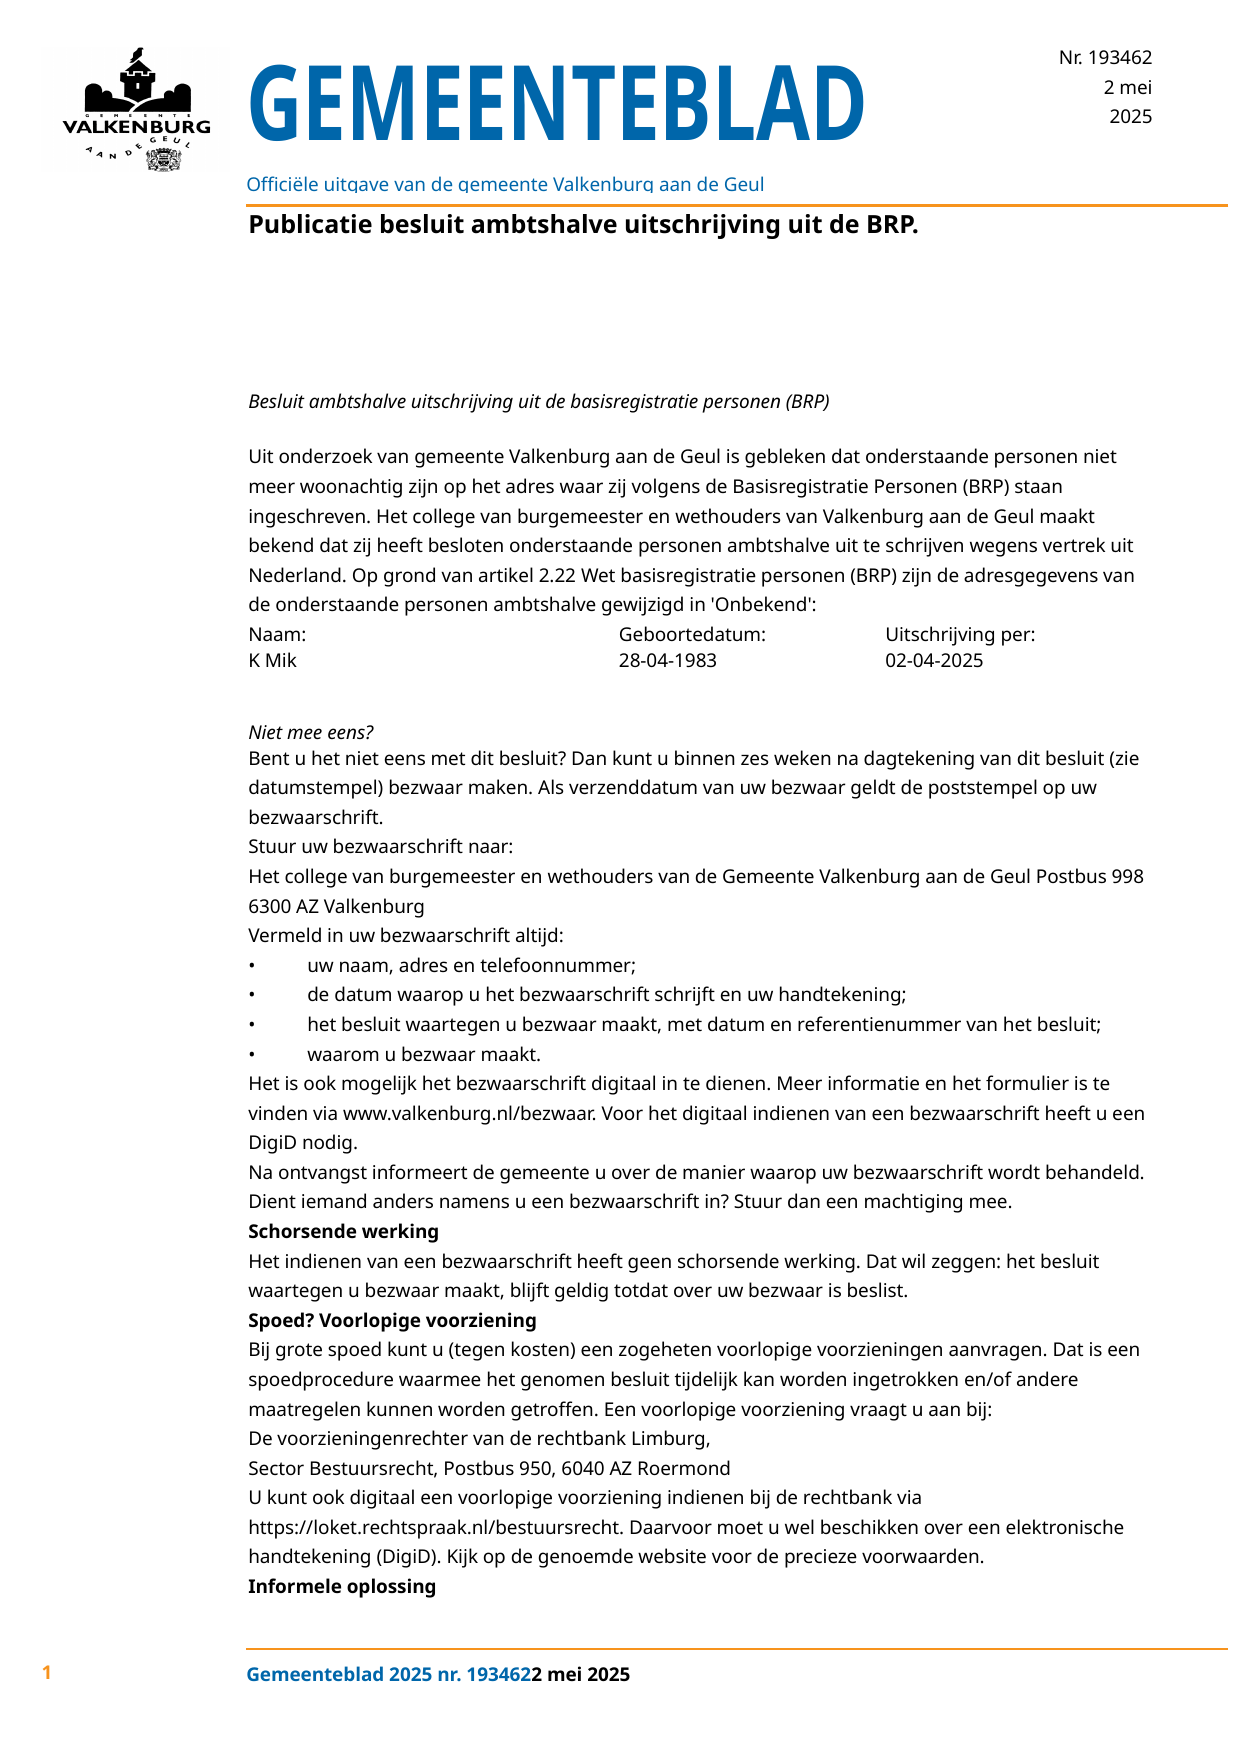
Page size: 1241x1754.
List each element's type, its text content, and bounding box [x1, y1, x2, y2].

table_cell 28-04-1983 [619, 647, 885, 673]
text Bij grote spoed kunt u (tegen kosten) een zogeheten voorlopige voorzieningen aanvragen. Dat is een spoedprocedure waarmee het genomen besluit tijdelijk kan worden ingetrokken en/of andere maatregelen kunnen worden getroffen. Een voorlopige voorziening vraagt u aan bij: [248, 1337, 1152, 1421]
text Stuur uw bezwaarschrift naar: [248, 834, 1152, 859]
text Besluit ambtshalve uitschrijving uit de basisregistratie personen (BRP) [248, 388, 1152, 414]
table_cell 02-04-2025 [885, 647, 1152, 673]
text Schorsende werking [248, 1218, 1152, 1244]
text Vermeld in uw bezwaarschrift altijd: [248, 922, 1152, 948]
table_header Geboortedatum: [619, 621, 885, 647]
text Spoed? Voorlopige voorziening [248, 1307, 1152, 1333]
text Het indienen van een bezwaarschrift heeft geen schorsende werking. Dat wil zeggen: het besluit waartegen u bezwaar maakt, blijft geldig totdat over uw bezwaar is beslist. [248, 1248, 1152, 1303]
text Uit onderzoek van gemeente Valkenburg aan de Geul is gebleken dat onderstaande personen niet meer woonachtig zijn op het adres waar zij volgens de Basisregistratie Personen (BRP) staan ingeschreven. Het college van burgemeester en wethouders van Valkenburg aan de Geul maakt bekend dat zij heeft besloten onderstaande personen ambtshalve uit te schrijven wegens vertrek uit Nederland. Op grond van artikel 2.22 Wet basisregistratie personen (BRP) zijn de adresgegevens van de onderstaande personen ambtshalve gewijzigd in 'Onbekend': [248, 444, 1152, 617]
text Het college van burgemeester en wethouders van de Gemeente Valkenburg aan de Geul Postbus 998 6300 AZ Valkenburg [248, 863, 1152, 918]
list de datum waarop u het bezwaarschrift schrijft en uw handtekening; [248, 982, 1152, 1007]
table_cell K Mik [248, 647, 619, 673]
text Sector Bestuursrecht, Postbus 950, 6040 AZ Roermond [248, 1455, 1152, 1481]
text Publicatie besluit ambtshalve uitschrijving uit de BRP. [248, 207, 1152, 241]
text Informele oplossing [248, 1573, 1152, 1599]
text Dient iemand anders namens u een bezwaarschrift in? Stuur dan een machtiging mee. [248, 1189, 1152, 1214]
text U kunt ook digitaal een voorlopige voorziening indienen bij de rechtbank via https://loket.rechtspraak.nl/bestuursrecht. Daarvoor moet u wel beschikken over een elektronische handtekening (DigiD). Kijk op de genoemde website voor de precieze voorwaarden. [248, 1484, 1152, 1569]
text Niet mee eens? [248, 719, 1152, 745]
table_header Uitschrijving per: [885, 621, 1152, 647]
text Bent u het niet eens met dit besluit? Dan kunt u binnen zes weken na dagtekening van dit besluit (zie datumstempel) bezwaar maken. Als verzenddatum van uw bezwaar geldt de poststempel op uw bezwaarschrift. [248, 745, 1152, 830]
list waarom u bezwaar maakt. [248, 1041, 1152, 1066]
picture [41, 47, 231, 172]
text Na ontvangst informeert de gemeente u over de manier waarop uw bezwaarschrift wordt behandeld. [248, 1159, 1152, 1185]
list het besluit waartegen u bezwaar maakt, met datum en referentienummer van het besluit; [248, 1011, 1152, 1037]
list uw naam, adres en telefoonnummer; [248, 952, 1152, 978]
text De voorzieningenrechter van de rechtbank Limburg, [248, 1425, 1152, 1451]
table_header Naam: [248, 621, 619, 647]
text Het is ook mogelijk het bezwaarschrift digitaal in te dienen. Meer informatie en het formulier is te vinden via www.valkenburg.nl/bezwaar. Voor het digitaal indienen van een bezwaarschrift heeft u een DigiD nodig. [248, 1070, 1152, 1155]
